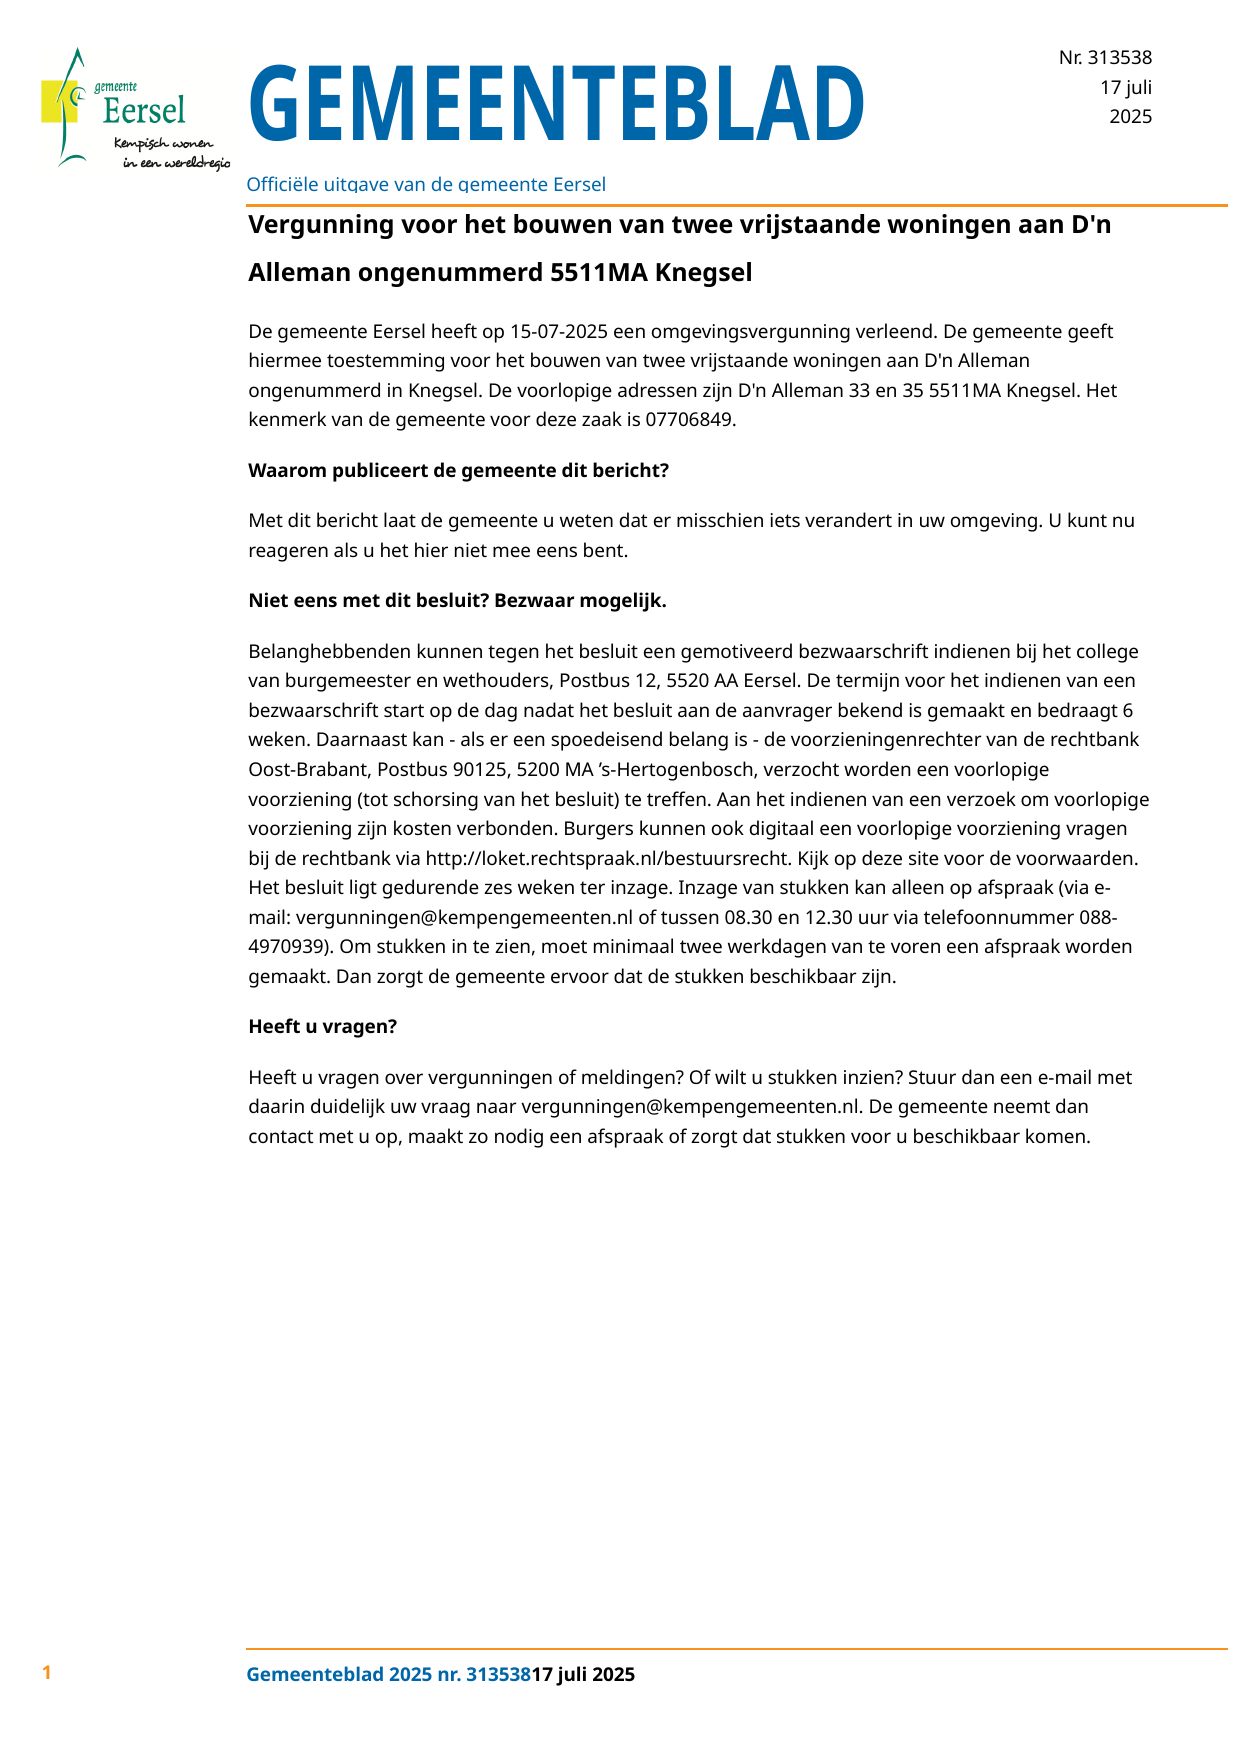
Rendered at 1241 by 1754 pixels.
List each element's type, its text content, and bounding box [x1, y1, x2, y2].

text De gemeente Eersel heeft op 15-07-2025 een omgevingsvergunning verleend. De gemeente geeft hiermee toestemming voor het bouwen van twee vrijstaande woningen aan D'n Alleman ongenummerd in Knegsel. De voorlopige adressen zijn D'n Alleman 33 en 35 5511MA Knegsel. Het kenmerk van de gemeente voor deze zaak is 07706849. [248, 318, 1152, 432]
text Niet eens met dit besluit? Bezwaar mogelijk. [248, 587, 1152, 613]
picture [41, 47, 231, 172]
text Heeft u vragen over vergunningen of meldingen? Of wilt u stukken inzien? Stuur dan een e-mail met daarin duidelijk uw vraag naar vergunningen@kempengemeenten.nl. De gemeente neemt dan contact met u op, maakt zo nodig een afspraak of zorgt dat stukken voor u beschikbaar komen. [248, 1064, 1152, 1149]
text Belanghebbenden kunnen tegen het besluit een gemotiveerd bezwaarschrift indienen bij het college van burgemeester en wethouders, Postbus 12, 5520 AA Eersel. De termijn voor het indienen van een bezwaarschrift start op de dag nadat het besluit aan de aanvrager bekend is gemaakt en bedraagt 6 weken. Daarnaast kan - als er een spoedeisend belang is - de voorzieningenrechter van de rechtbank Oost-Brabant, Postbus 90125, 5200 MA ’s-Hertogenbosch, verzocht worden een voorlopige voorziening (tot schorsing van het besluit) te treffen. Aan het indienen van een verzoek om voorlopige voorziening zijn kosten verbonden. Burgers kunnen ook digitaal een voorlopige voorziening vragen bij de rechtbank via http://loket.rechtspraak.nl/bestuursrecht. Kijk op deze site voor de voorwaarden. Het besluit ligt gedurende zes weken ter inzage. Inzage van stukken kan alleen op afspraak (via e-mail: vergunningen@kempengemeenten.nl of tussen 08.30 en 12.30 uur via telefoonnummer 088-4970939). Om stukken in te zien, moet minimaal twee werkdagen van te voren een afspraak worden gemaakt. Dan zorgt de gemeente ervoor dat de stukken beschikbaar zijn. [248, 638, 1152, 989]
text Met dit bericht laat de gemeente u weten dat er misschien iets verandert in uw omgeving. U kunt nu reageren als u het hier niet mee eens bent. [248, 507, 1152, 563]
text Waarom publiceert de gemeente dit bericht? [248, 457, 1152, 483]
text Heeft u vragen? [248, 1014, 1152, 1039]
text Vergunning voor het bouwen van twee vrijstaande woningen aan D'n Alleman ongenummerd 5511MA Knegsel [248, 207, 1152, 288]
